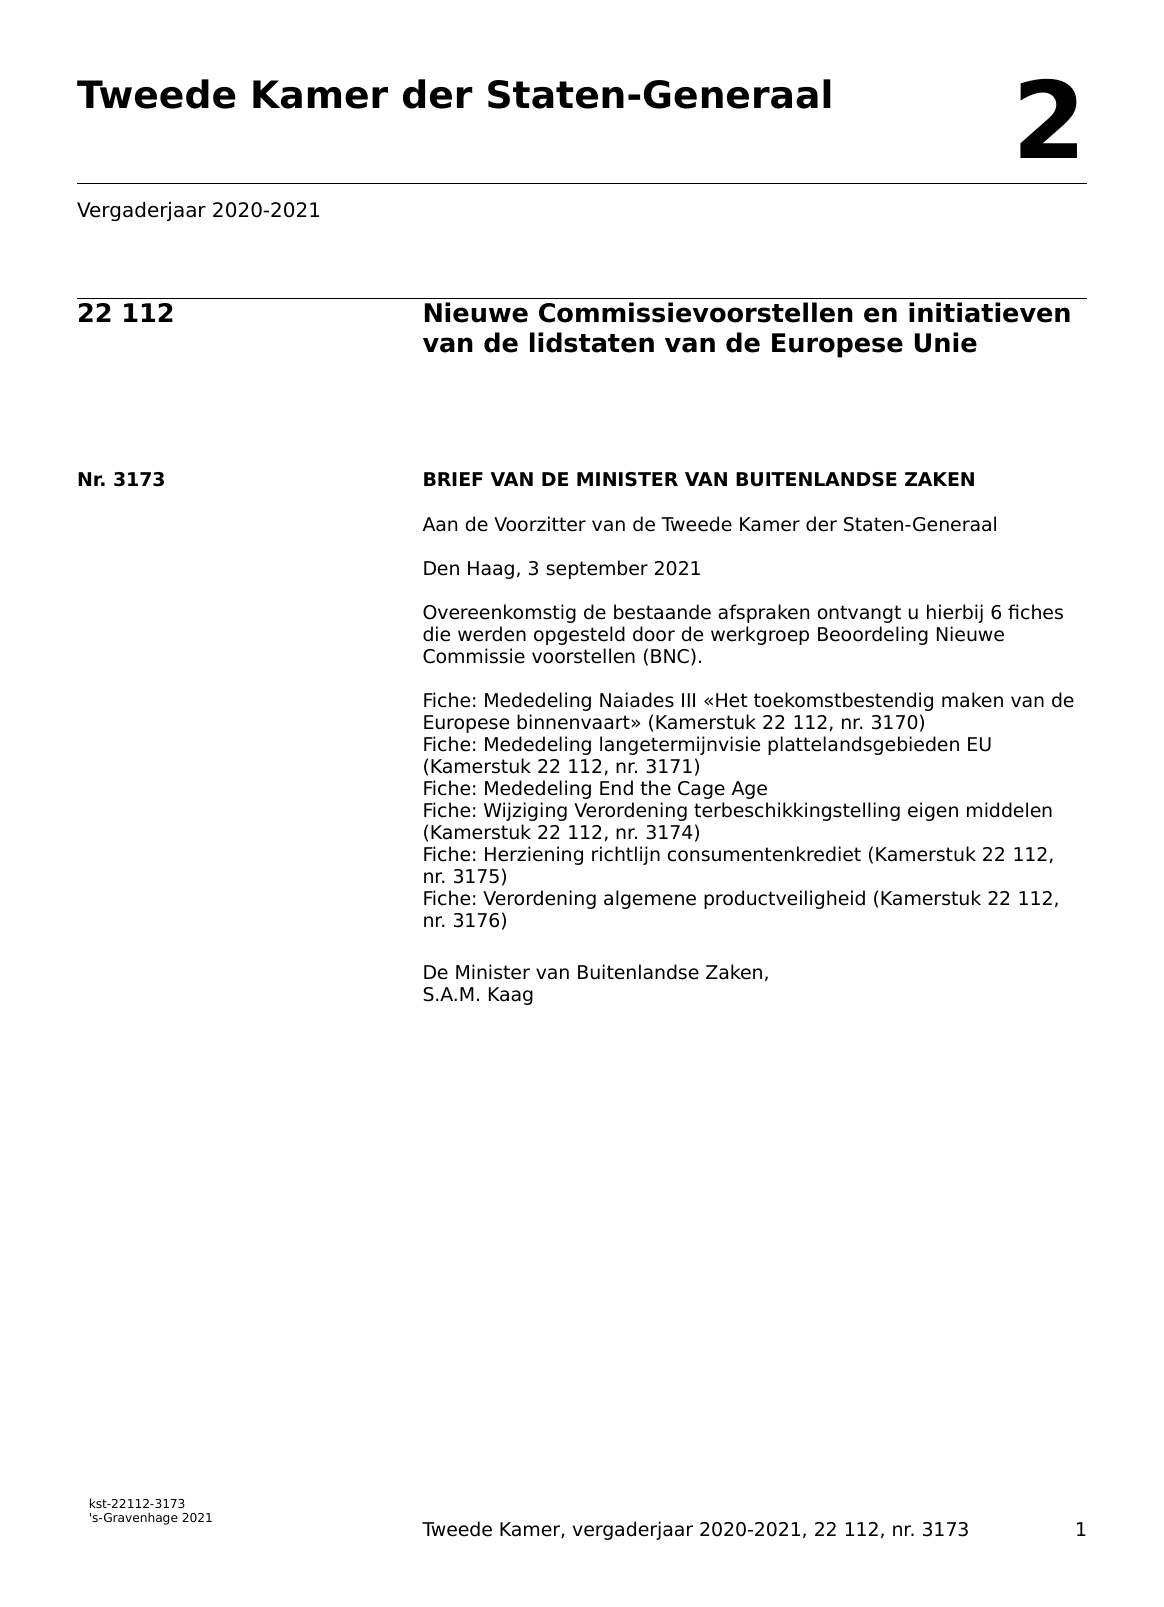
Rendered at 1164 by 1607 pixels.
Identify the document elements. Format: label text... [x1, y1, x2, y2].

text De Minister van Buitenlandse Zaken, S.A.M. Kaag [422, 962, 1087, 1006]
subtitle 22 112 Nieuwe Commissievoorstellen en initiatieven van de lidstaten van de Europese Unie [77, 299, 1087, 358]
subtitle Nr. 3173 BRIEF VAN DE MINISTER VAN BUITENLANDSE ZAKEN [77, 469, 1087, 491]
text Fiche: Mededeling Naiades III «Het toekomstbestendig maken van de Europese binnenvaart» (Kamerstuk 22 112, nr. 3170) [422, 690, 1087, 734]
text Fiche: Verordening algemene productveiligheid (Kamerstuk 22 112, nr. 3176) [422, 888, 1087, 932]
text Fiche: Mededeling langetermijnvisie plattelandsgebieden EU (Kamerstuk 22 112, nr. 3171) [422, 734, 1087, 778]
text Overeenkomstig de bestaande afspraken ontvangt u hierbij 6 fiches die werden opgesteld door de werkgroep Beoordeling Nieuwe Commissie voorstellen (BNC). [422, 602, 1087, 668]
text 's-Gravenhage 2021 [88, 1511, 323, 1525]
text Aan de Voorzitter van de Tweede Kamer der Staten-Generaal [422, 513, 1087, 536]
table_header 2 [886, 59, 1087, 183]
text kst-22112-3173 [88, 1497, 323, 1511]
table_cell Vergaderjaar 2020-2021 [77, 184, 1087, 298]
text Fiche: Wijziging Verordening terbeschikkingstelling eigen middelen (Kamerstuk 22 112, nr. 3174) [422, 800, 1087, 844]
text Fiche: Herziening richtlijn consumentenkrediet (Kamerstuk 22 112, nr. 3175) [422, 844, 1087, 888]
text Den Haag, 3 september 2021 [422, 558, 1087, 580]
table_header Tweede Kamer der Staten-Generaal [77, 59, 886, 183]
text Fiche: Mededeling End the Cage Age [422, 778, 1087, 800]
